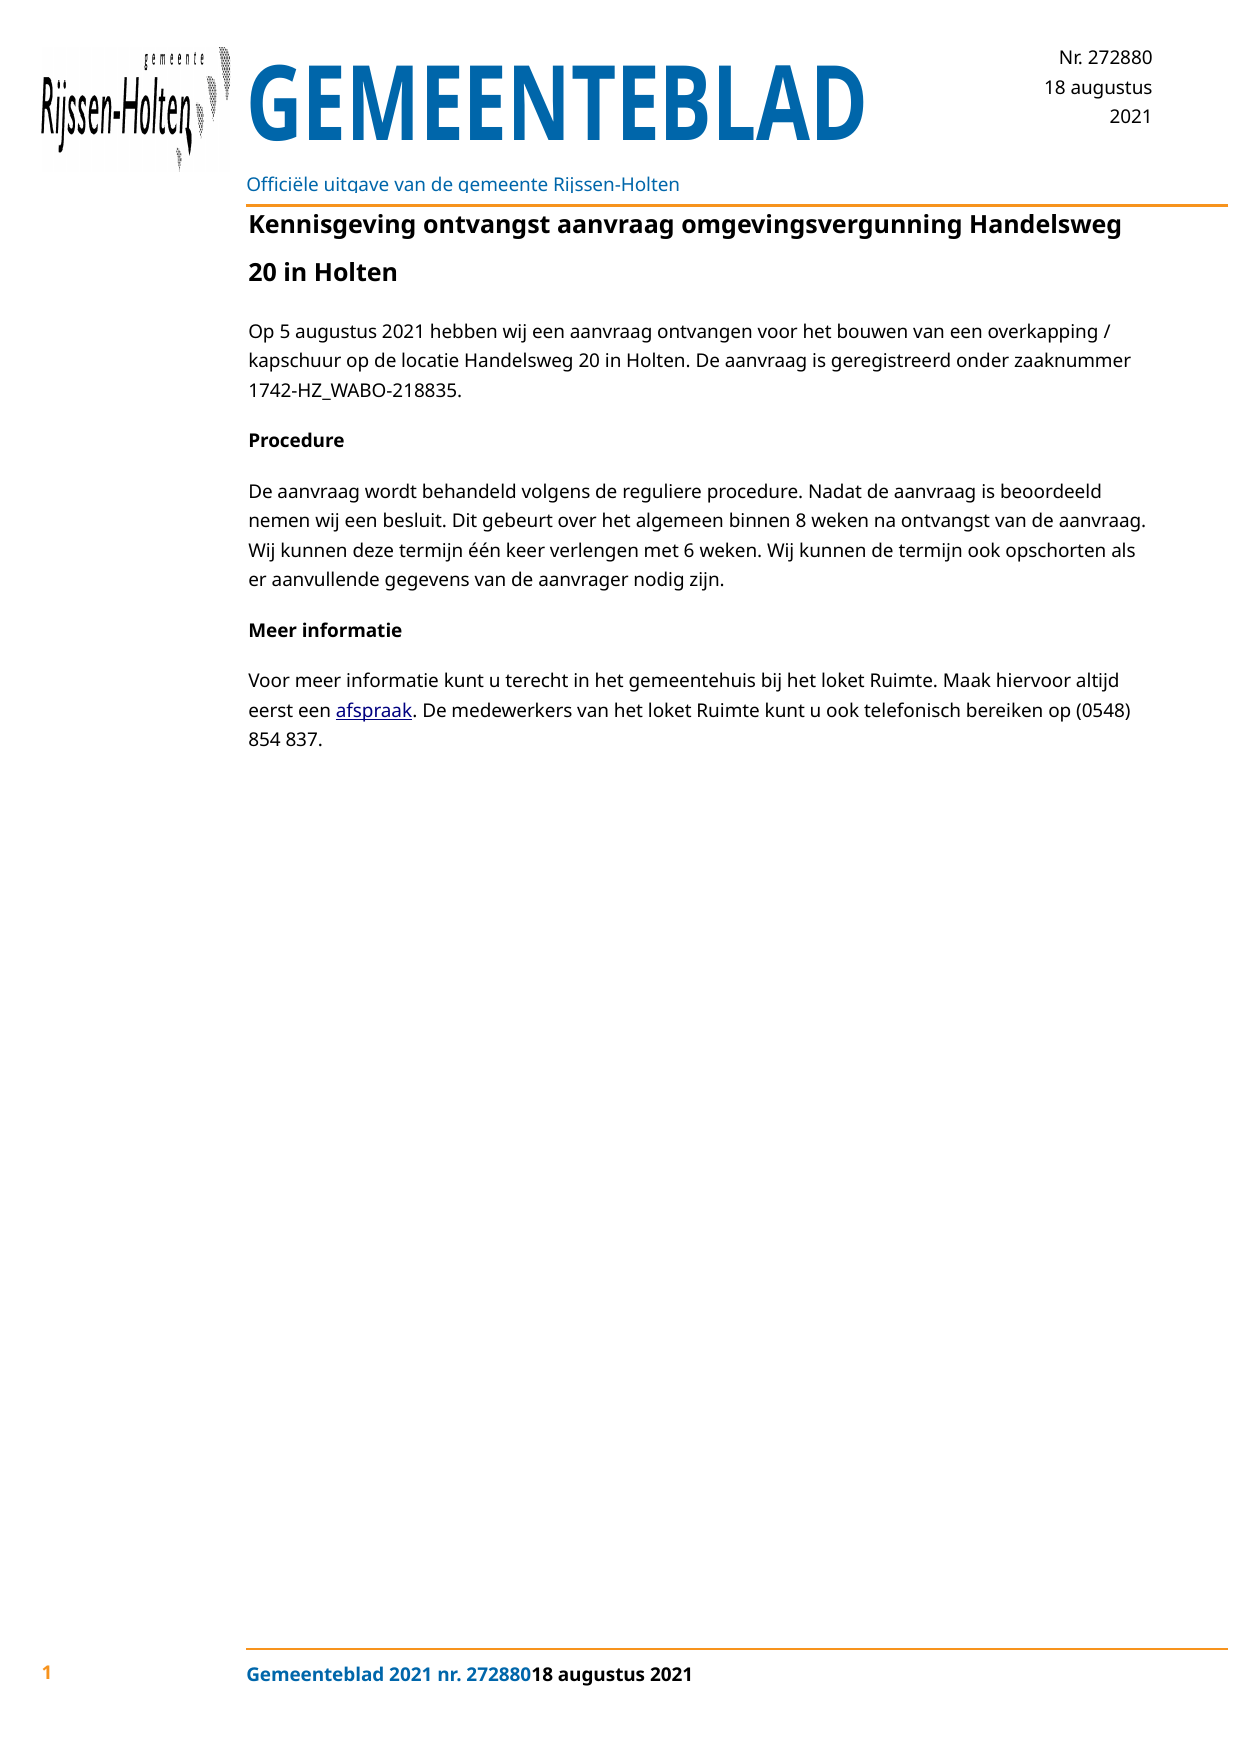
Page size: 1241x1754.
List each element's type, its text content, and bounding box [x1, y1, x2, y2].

text Meer informatie [248, 617, 1152, 643]
picture [41, 47, 231, 172]
text Procedure [248, 427, 1152, 453]
text Op 5 augustus 2021 hebben wij een aanvraag ontvangen voor het bouwen van een overkapping / kapschuur op de locatie Handelsweg 20 in Holten. De aanvraag is geregistreerd onder zaaknummer 1742-HZ_WABO-218835. [248, 318, 1152, 403]
text Voor meer informatie kunt u terecht in het gemeentehuis bij het loket Ruimte. Maak hiervoor altijd eerst een afspraak. De medewerkers van het loket Ruimte kunt u ook telefonisch bereiken op (0548) 854 837. [248, 667, 1152, 752]
text De aanvraag wordt behandeld volgens de reguliere procedure. Nadat de aanvraag is beoordeeld nemen wij een besluit. Dit gebeurt over het algemeen binnen 8 weken na ontvangst van de aanvraag. Wij kunnen deze termijn één keer verlengen met 6 weken. Wij kunnen de termijn ook opschorten als er aanvullende gegevens van de aanvrager nodig zijn. [248, 478, 1152, 592]
text Kennisgeving ontvangst aanvraag omgevingsvergunning Handelsweg 20 in Holten [248, 207, 1152, 288]
